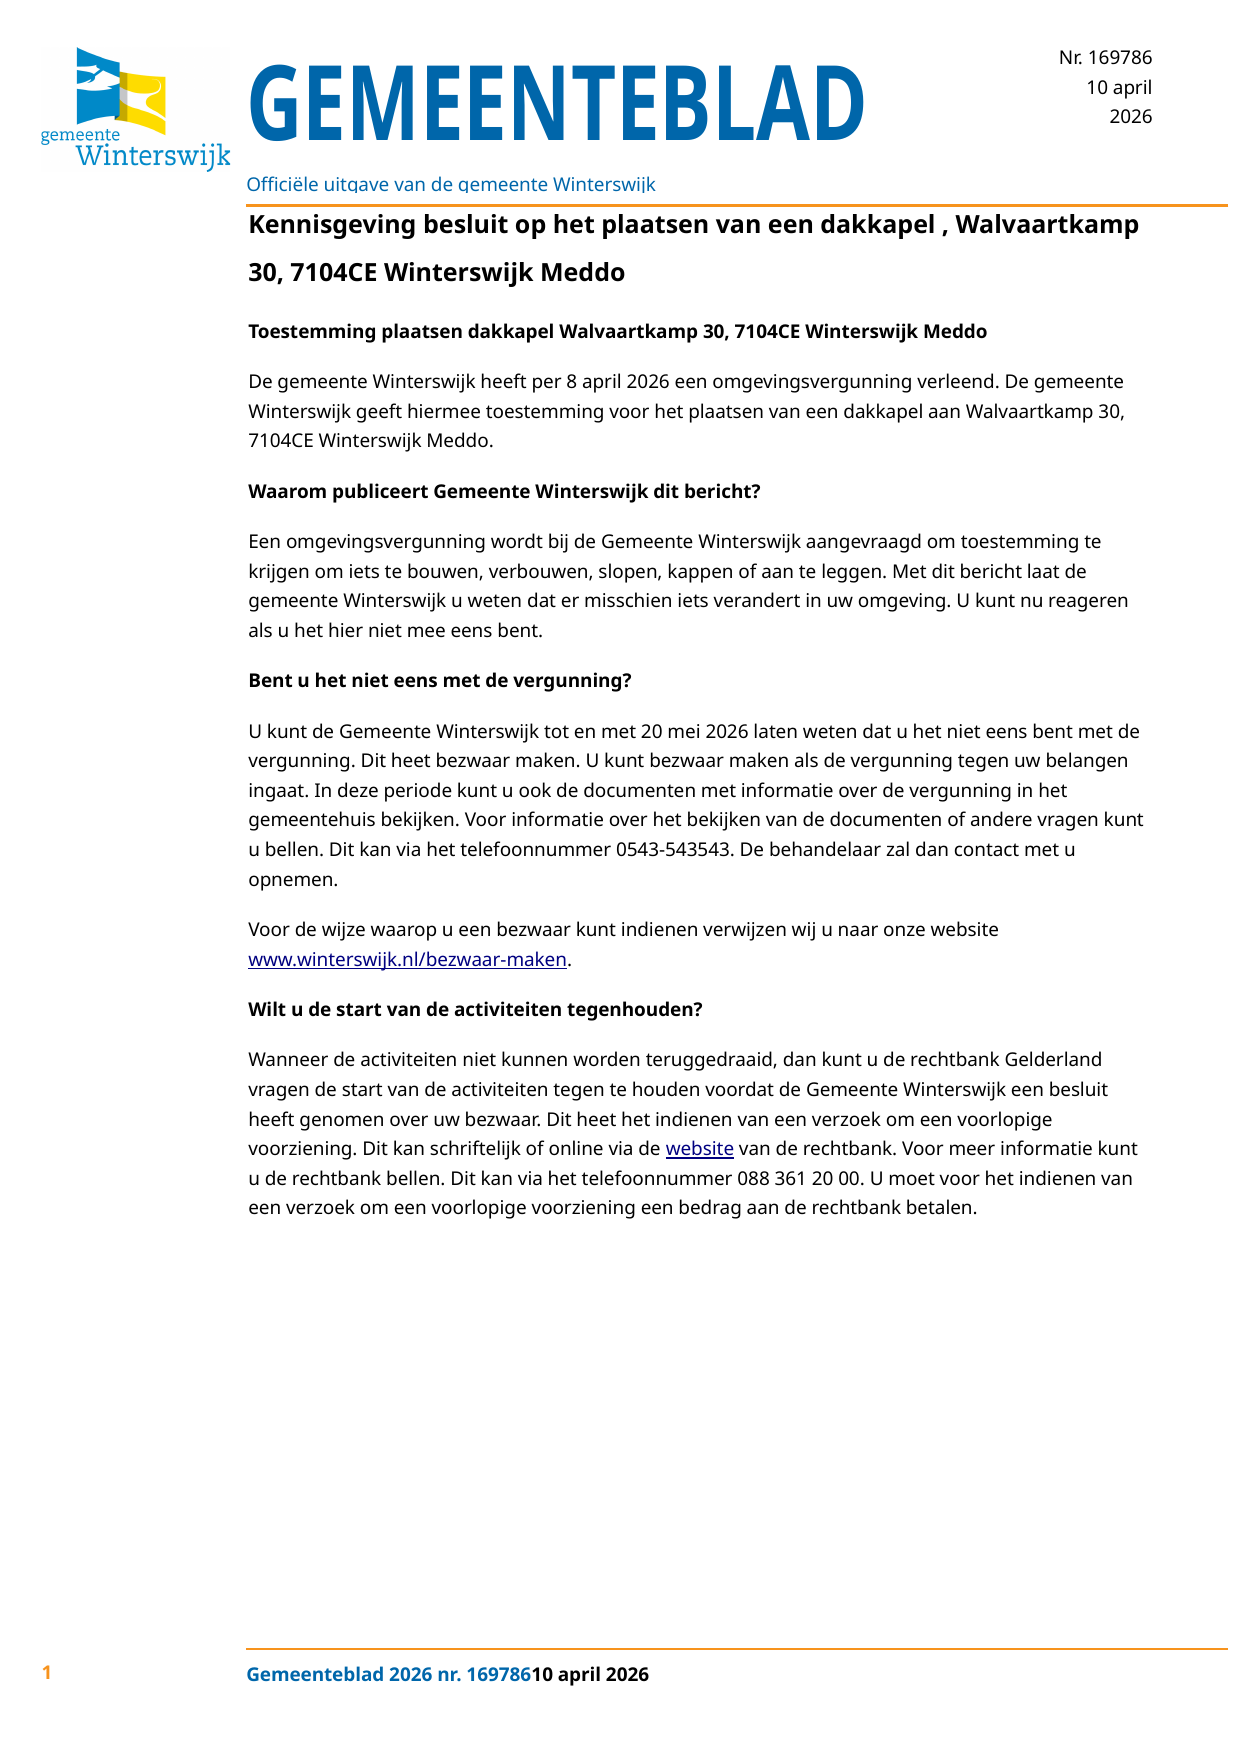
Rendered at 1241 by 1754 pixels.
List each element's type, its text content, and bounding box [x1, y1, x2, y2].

text Waarom publiceert Gemeente Winterswijk dit bericht? [248, 478, 1152, 504]
text Wanneer de activiteiten niet kunnen worden teruggedraaid, dan kunt u de rechtbank Gelderland vragen de start van de activiteiten tegen te houden voordat de Gemeente Winterswijk een besluit heeft genomen over uw bezwaar. Dit heet het indienen van een verzoek om een voorlopige voorziening. Dit kan schriftelijk of online via de website van de rechtbank. Voor meer informatie kunt u de rechtbank bellen. Dit kan via het telefoonnummer 088 361 20 00. U moet voor het indienen van een verzoek om een voorlopige voorziening een bedrag aan de rechtbank betalen. [248, 1047, 1152, 1220]
text Wilt u de start van de activiteiten tegenhouden? [248, 996, 1152, 1022]
picture [225, 153, 231, 162]
text U kunt de Gemeente Winterswijk tot en met 20 mei 2026 laten weten dat u het niet eens bent met de vergunning. Dit heet bezwaar maken. U kunt bezwaar maken als de vergunning tegen uw belangen ingaat. In deze periode kunt u ook de documenten met informatie over de vergunning in het gemeentehuis bekijken. Voor informatie over het bekijken van de documenten of andere vragen kunt u bellen. Dit kan via het telefoonnummer 0543-543543. De behandelaar zal dan contact met u opnemen. [248, 718, 1152, 892]
text Een omgevingsvergunning wordt bij de Gemeente Winterswijk aangevraagd om toestemming te krijgen om iets te bouwen, verbouwen, slopen, kappen of aan te leggen. Met dit bericht laat de gemeente Winterswijk u weten dat er misschien iets verandert in uw omgeving. U kunt nu reageren als u het hier niet mee eens bent. [248, 528, 1152, 643]
picture [41, 47, 231, 172]
text De gemeente Winterswijk heeft per 8 april 2026 een omgevingsvergunning verleend. De gemeente Winterswijk geeft hiermee toestemming voor het plaatsen van een dakkapel aan Walvaartkamp 30, 7104CE Winterswijk Meddo. [248, 368, 1152, 453]
text Bent u het niet eens met de vergunning? [248, 667, 1152, 693]
text Voor de wijze waarop u een bezwaar kunt indienen verwijzen wij u naar onze website www.winterswijk.nl/bezwaar-maken. [248, 916, 1152, 972]
text Toestemming plaatsen dakkapel Walvaartkamp 30, 7104CE Winterswijk Meddo [248, 318, 1152, 344]
text Kennisgeving besluit op het plaatsen van een dakkapel , Walvaartkamp 30, 7104CE Winterswijk Meddo [248, 207, 1152, 288]
